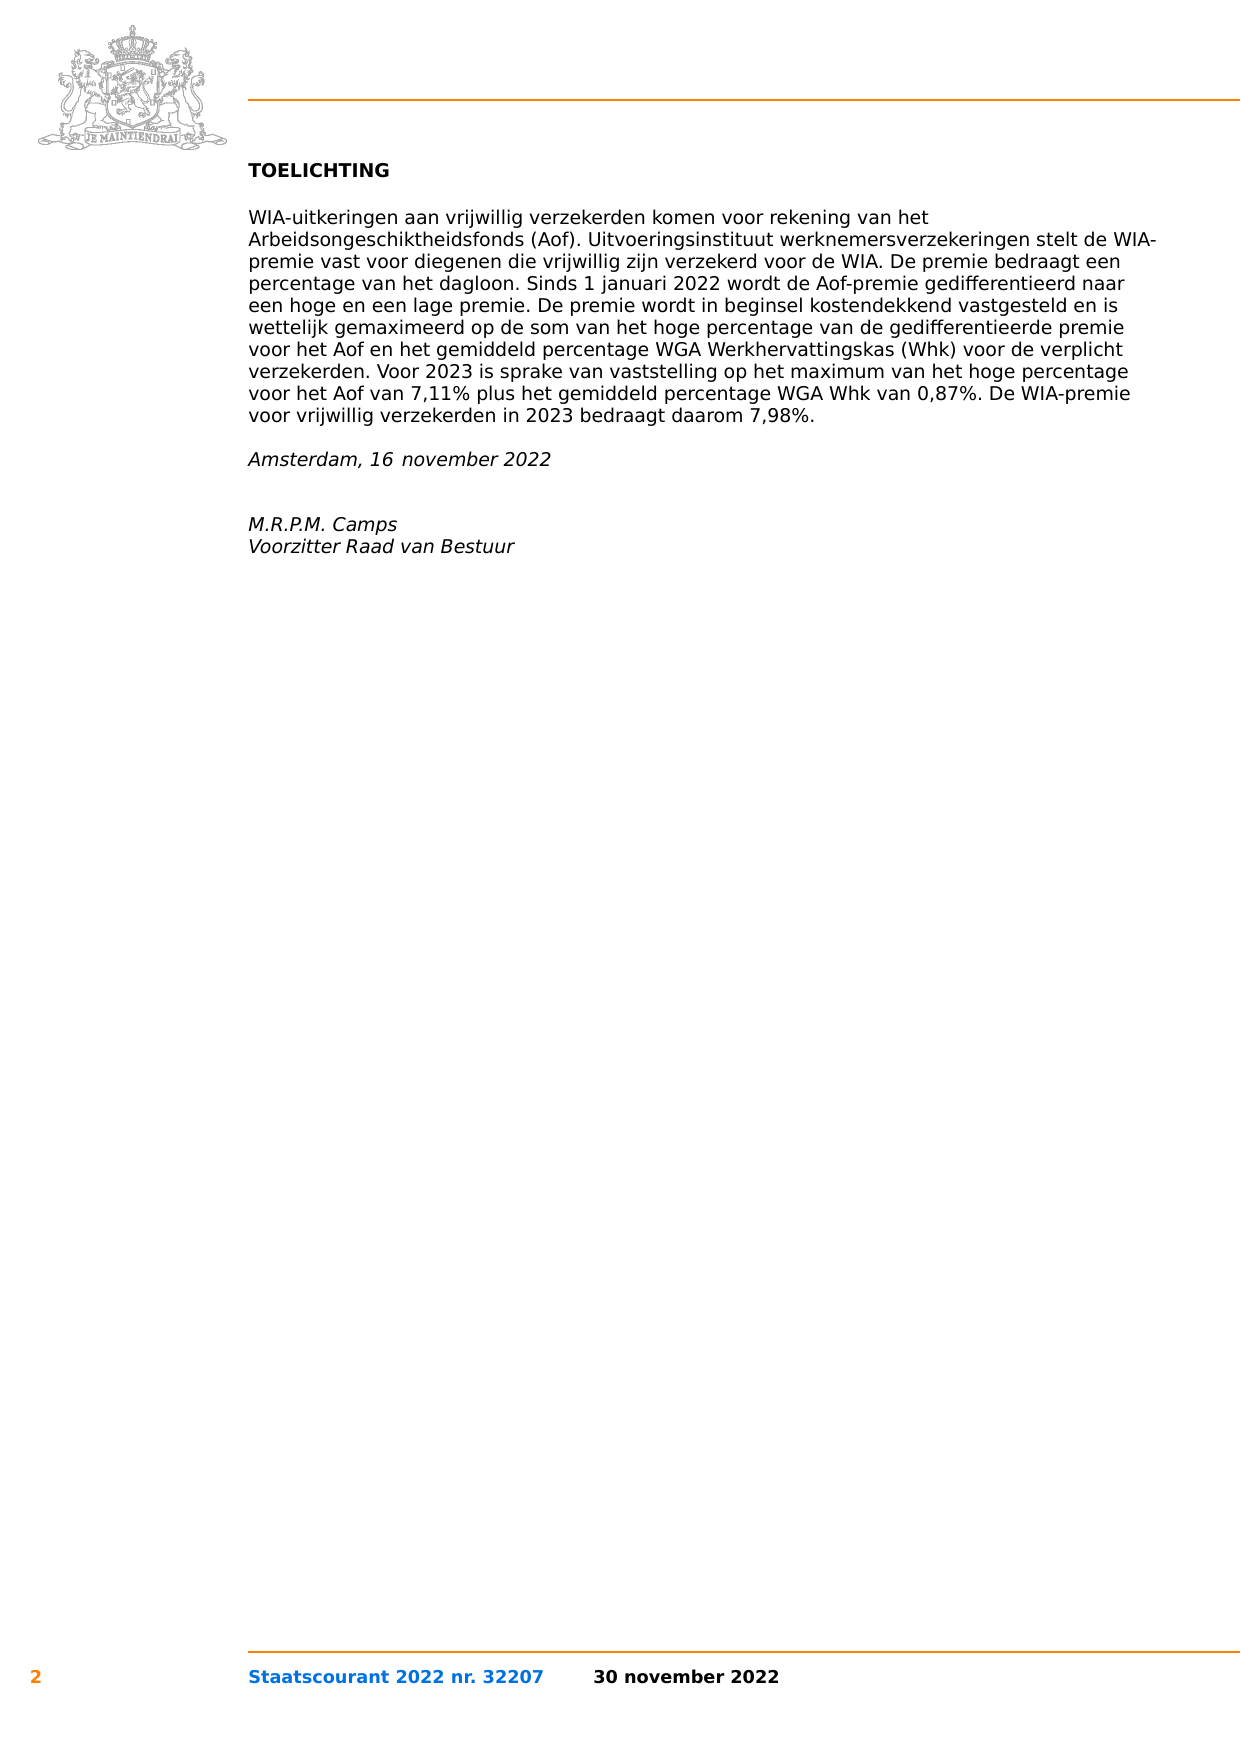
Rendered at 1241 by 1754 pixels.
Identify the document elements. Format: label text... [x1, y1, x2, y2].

text M.R.P.M. Camps Voorzitter Raad van Bestuur [248, 492, 1163, 558]
text Amsterdam, 16 november 2022 [248, 448, 1163, 471]
picture [38, 25, 227, 150]
subtitle TOELICHTING [248, 160, 1163, 182]
text WIA-uitkeringen aan vrijwillig verzekerden komen voor rekening van het Arbeidsongeschiktheidsfonds (Aof). Uitvoeringsinstituut werknemersverzekeringen stelt de WIA-premie vast voor diegenen die vrijwillig zijn verzekerd voor de WIA. De premie bedraagt een percentage van het dagloon. Sinds 1 januari 2022 wordt de Aof-premie gedifferentieerd naar een hoge en een lage premie. De premie wordt in beginsel kostendekkend vastgesteld en is wettelijk gemaximeerd op de som van het hoge percentage van de gedifferentieerde premie voor het Aof en het gemiddeld percentage WGA Werkhervattingskas (Whk) voor de verplicht verzekerden. Voor 2023 is sprake van vaststelling op het maximum van het hoge percentage voor het Aof van 7,11% plus het gemiddeld percentage WGA Whk van 0,87%. De WIA-premie voor vrijwillig verzekerden in 2023 bedraagt daarom 7,98%. [248, 207, 1163, 427]
